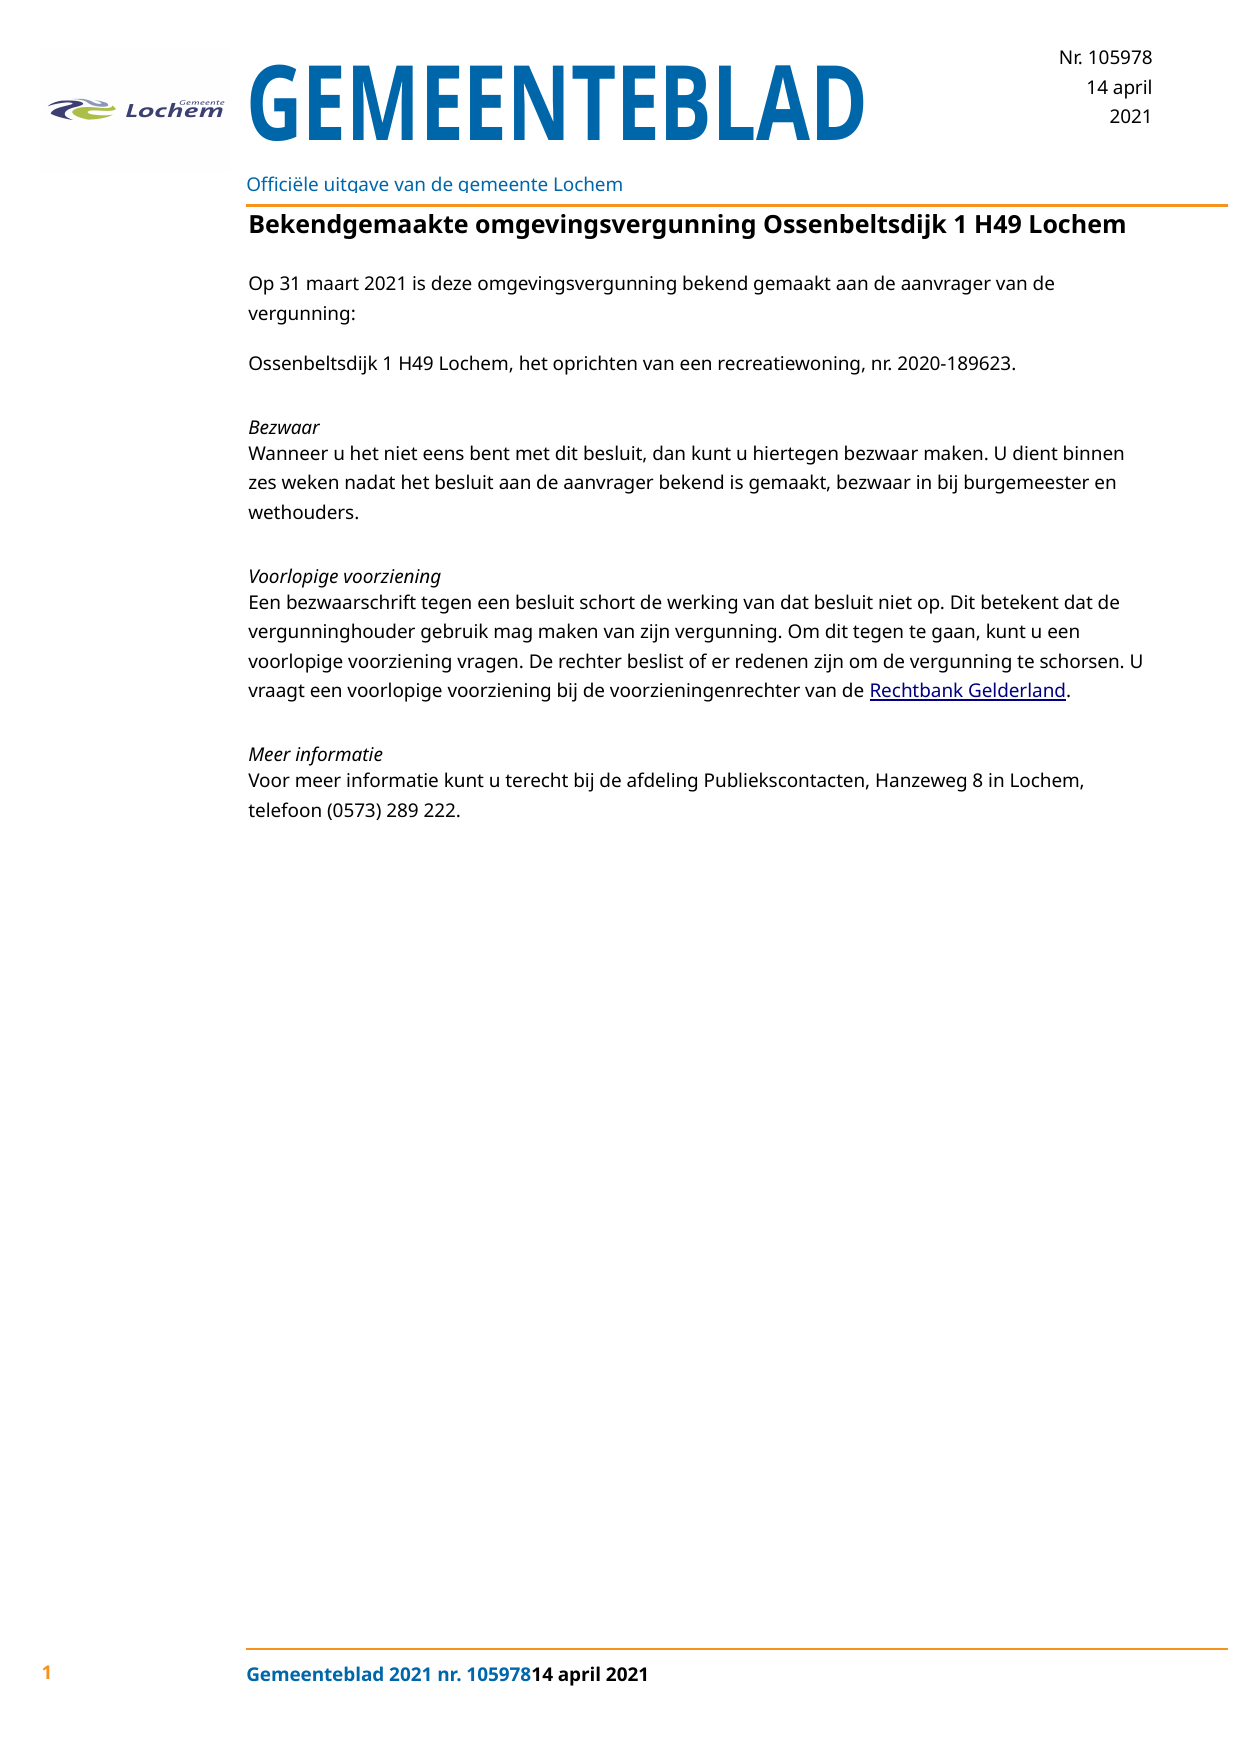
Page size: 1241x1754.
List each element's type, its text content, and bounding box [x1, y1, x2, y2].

text Bezwaar [248, 414, 1152, 440]
text Ossenbeltsdijk 1 H49 Lochem, het oprichten van een recreatiewoning, nr. 2020-189623. [248, 350, 1152, 376]
text Wanneer u het niet eens bent met dit besluit, dan kunt u hiertegen bezwaar maken. U dient binnen zes weken nadat het besluit aan de aanvrager bekend is gemaakt, bezwaar in bij burgemeester en wethouders. [248, 440, 1152, 525]
text Voor meer informatie kunt u terecht bij de afdeling Publiekscontacten, Hanzeweg 8 in Lochem, telefoon (0573) 289 222. [248, 767, 1152, 823]
text Voorlopige voorziening [248, 563, 1152, 589]
picture [41, 47, 231, 172]
text Op 31 maart 2021 is deze omgevingsvergunning bekend gemaakt aan de aanvrager van de vergunning: [248, 270, 1152, 326]
text Bekendgemaakte omgevingsvergunning Ossenbeltsdijk 1 H49 Lochem [248, 207, 1152, 241]
text Een bezwaarschrift tegen een besluit schort de werking van dat besluit niet op. Dit betekent dat de vergunninghouder gebruik mag maken van zijn vergunning. Om dit tegen te gaan, kunt u een voorlopige voorziening vragen. De rechter beslist of er redenen zijn om de vergunning te schorsen. U vraagt een voorlopige voorziening bij de voorzieningenrechter van de Rechtbank Gelderland. [248, 589, 1152, 703]
text Meer informatie [248, 742, 1152, 767]
